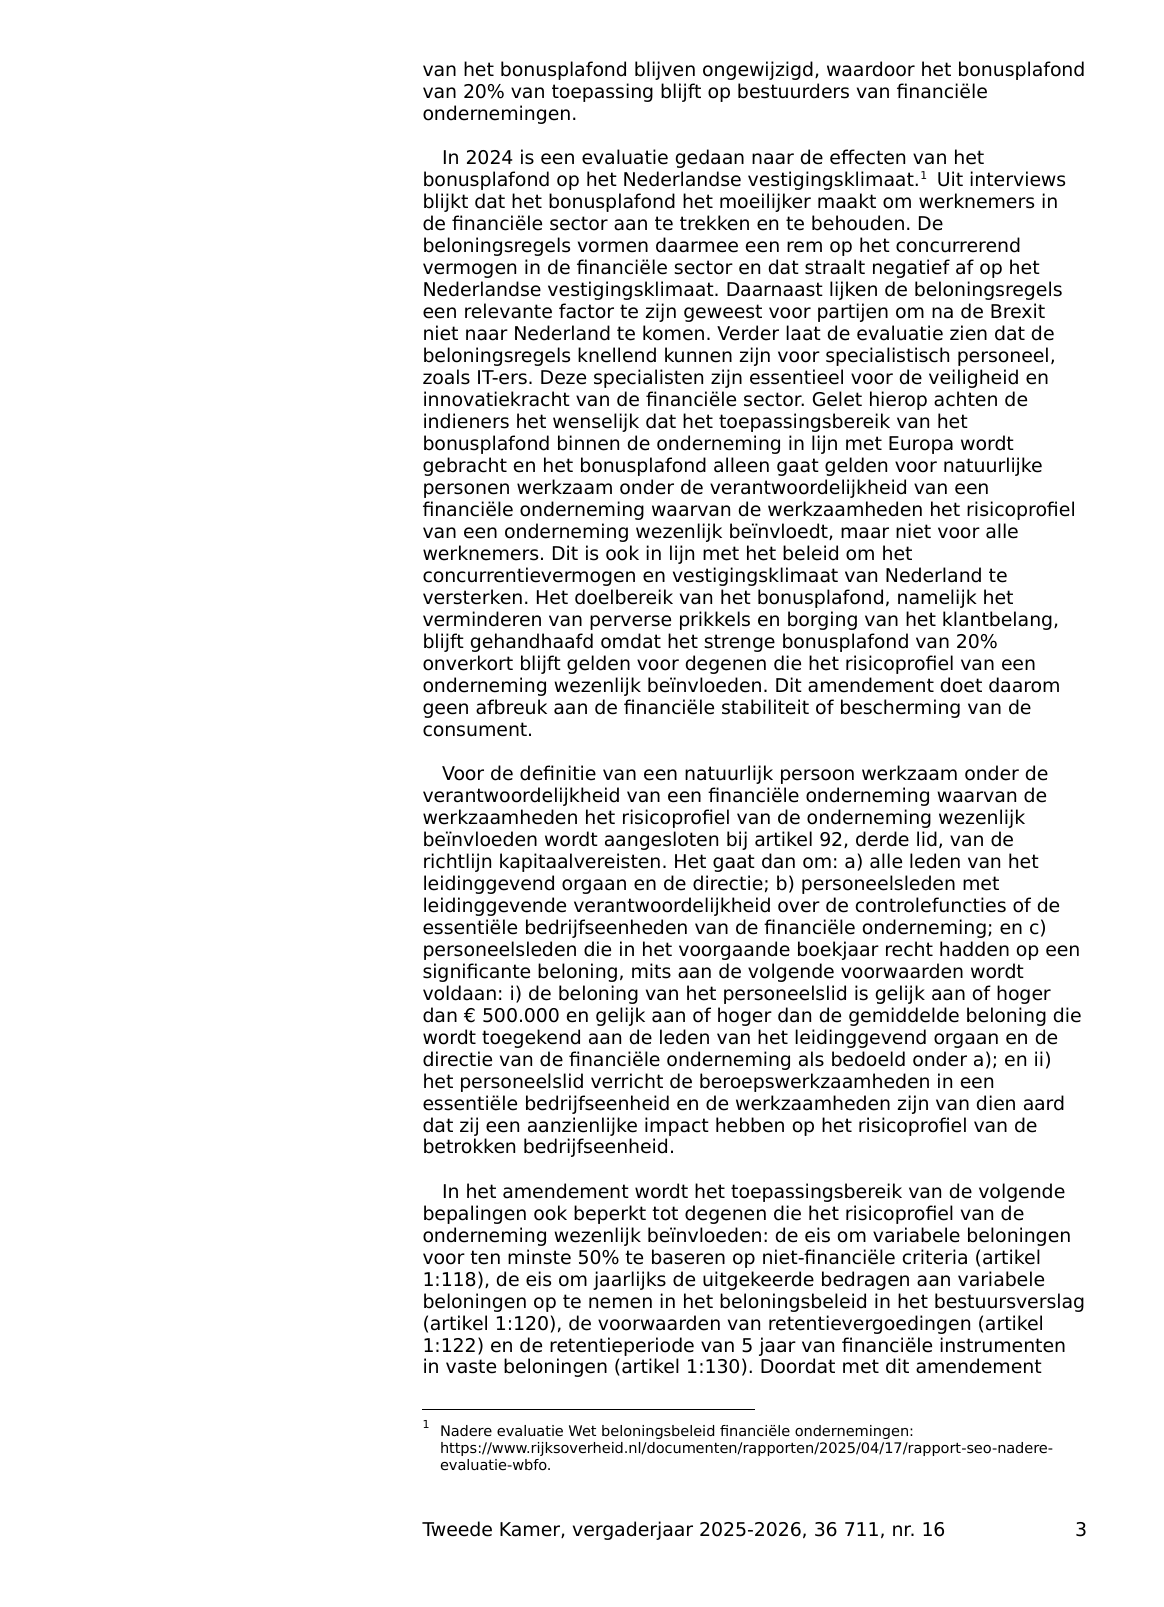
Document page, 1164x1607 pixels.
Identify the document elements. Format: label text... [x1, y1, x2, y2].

text In het amendement wordt het toepassingsbereik van de volgende bepalingen ook beperkt tot degenen die het risicoprofiel van de onderneming wezenlijk beïnvloeden: de eis om variabele beloningen voor ten minste 50% te baseren op niet-financiële criteria (artikel 1:118), de eis om jaarlijks de uitgekeerde bedragen aan variabele beloningen op te nemen in het beloningsbeleid in het bestuursverslag (artikel 1:120), de voorwaarden van retentievergoedingen (artikel 1:122) en de retentieperiode van 5 jaar van financiële instrumenten in vaste beloningen (artikel 1:130). Doordat met dit amendement [422, 1181, 1087, 1378]
text Voor de definitie van een natuurlijk persoon werkzaam onder de verantwoordelijkheid van een financiële onderneming waarvan de werkzaamheden het risicoprofiel van de onderneming wezenlijk beïnvloeden wordt aangesloten bij artikel 92, derde lid, van de richtlijn kapitaalvereisten. Het gaat dan om: a) alle leden van het leidinggevend orgaan en de directie; b) personeelsleden met leidinggevende verantwoordelijkheid over de controlefuncties of de essentiële bedrijfseenheden van de financiële onderneming; en c) personeelsleden die in het voorgaande boekjaar recht hadden op een significante beloning, mits aan de volgende voorwaarden wordt voldaan: i) de beloning van het personeelslid is gelijk aan of hoger dan € 500.000 en gelijk aan of hoger dan de gemiddelde beloning die wordt toegekend aan de leden van het leidinggevend orgaan en de directie van de financiële onderneming als bedoeld onder a); en ii) het personeelslid verricht de beroepswerkzaamheden in een essentiële bedrijfseenheid en de werkzaamheden zijn van dien aard dat zij een aanzienlijke impact hebben op het risicoprofiel van de betrokken bedrijfseenheid. [422, 763, 1087, 1158]
text In 2024 is een evaluatie gedaan naar de effecten van het bonusplafond op het Nederlandse vestigingsklimaat. Uit interviews blijkt dat het bonusplafond het moeilijker maakt om werknemers in de financiële sector aan te trekken en te behouden. De beloningsregels vormen daarmee een rem op het concurrerend vermogen in de financiële sector en dat straalt negatief af op het Nederlandse vestigingsklimaat. Daarnaast lijken de beloningsregels een relevante factor te zijn geweest voor partijen om na de Brexit niet naar Nederland te komen. Verder laat de evaluatie zien dat de beloningsregels knellend kunnen zijn voor specialistisch personeel, zoals IT-ers. Deze specialisten zijn essentieel voor de veiligheid en innovatiekracht van de financiële sector. Gelet hierop achten de indieners het wenselijk dat het toepassingsbereik van het bonusplafond binnen de onderneming in lijn met Europa wordt gebracht en het bonusplafond alleen gaat gelden voor natuurlijke personen werkzaam onder de verantwoordelijkheid van een financiële onderneming waarvan de werkzaamheden het risicoprofiel van een onderneming wezenlijk beïnvloedt, maar niet voor alle werknemers. Dit is ook in lijn met het beleid om het concurrentievermogen en vestigingsklimaat van Nederland te versterken. Het doelbereik van het bonusplafond, namelijk het verminderen van perverse prikkels en borging van het klantbelang, blijft gehandhaafd omdat het strenge bonusplafond van 20% onverkort blijft gelden voor degenen die het risicoprofiel van een onderneming wezenlijk beïnvloeden. Dit amendement doet daarom geen afbreuk aan de financiële stabiliteit of bescherming van de consument. [422, 147, 1087, 741]
text Nadere evaluatie Wet beloningsbeleid financiële ondernemingen: https://www.rijksoverheid.nl/documenten/rapporten/2025/04/17/rapport-seo-nadere-evaluatie-wbfo. [422, 1418, 1087, 1474]
text van het bonusplafond blijven ongewijzigd, waardoor het bonusplafond van 20% van toepassing blijft op bestuurders van financiële ondernemingen. [422, 59, 1087, 125]
